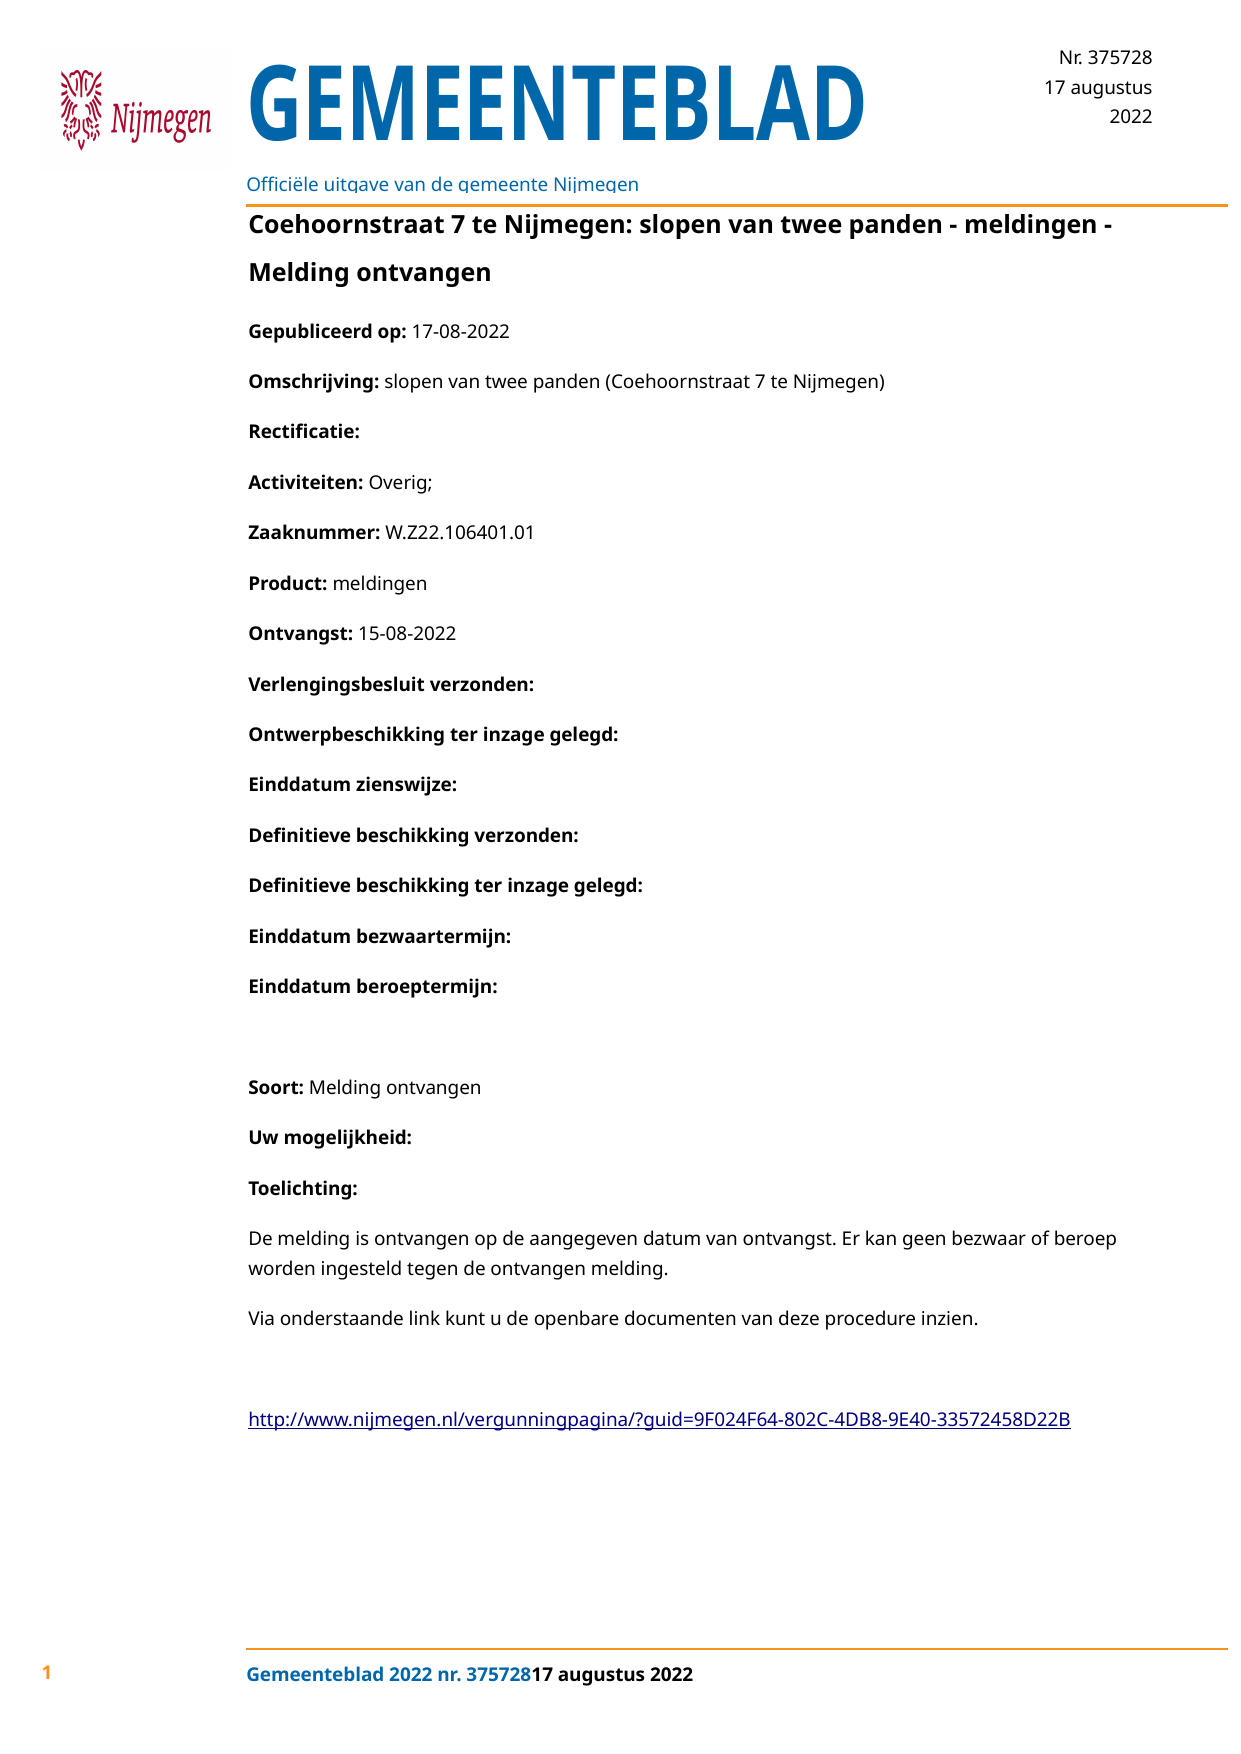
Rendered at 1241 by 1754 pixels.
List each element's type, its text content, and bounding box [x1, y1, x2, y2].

text Soort: Melding ontvangen [248, 1074, 1152, 1100]
picture [41, 47, 231, 172]
text Zaaknummer: W.Z22.106401.01 [248, 519, 1152, 545]
text Einddatum bezwaartermijn: [248, 923, 1152, 949]
text Coehoornstraat 7 te Nijmegen: slopen van twee panden - meldingen - Melding ontvangen [248, 207, 1152, 288]
text Toelichting: [248, 1175, 1152, 1201]
text Activiteiten: Overig; [248, 469, 1152, 495]
text http://www.nijmegen.nl/vergunningpagina/?guid=9F024F64-802C-4DB8-9E40-33572458D22B [248, 1406, 1152, 1432]
text Omschrijving: slopen van twee panden (Coehoornstraat 7 te Nijmegen) [248, 368, 1152, 394]
text Gepubliceerd op: 17-08-2022 [248, 318, 1152, 344]
text Via onderstaande link kunt u de openbare documenten van deze procedure inzien. [248, 1305, 1152, 1331]
text Uw mogelijkheid: [248, 1124, 1152, 1150]
text Definitieve beschikking ter inzage gelegd: [248, 872, 1152, 898]
text De melding is ontvangen op de aangegeven datum van ontvangst. Er kan geen bezwaar of beroep worden ingesteld tegen de ontvangen melding. [248, 1225, 1152, 1281]
text Ontvangst: 15-08-2022 [248, 620, 1152, 646]
text Rectificatie: [248, 419, 1152, 444]
text Einddatum beroeptermijn: [248, 973, 1152, 999]
text Ontwerpbeschikking ter inzage gelegd: [248, 721, 1152, 747]
text Verlengingsbesluit verzonden: [248, 671, 1152, 697]
text Einddatum zienswijze: [248, 772, 1152, 797]
text Definitieve beschikking verzonden: [248, 822, 1152, 848]
text Product: meldingen [248, 570, 1152, 596]
